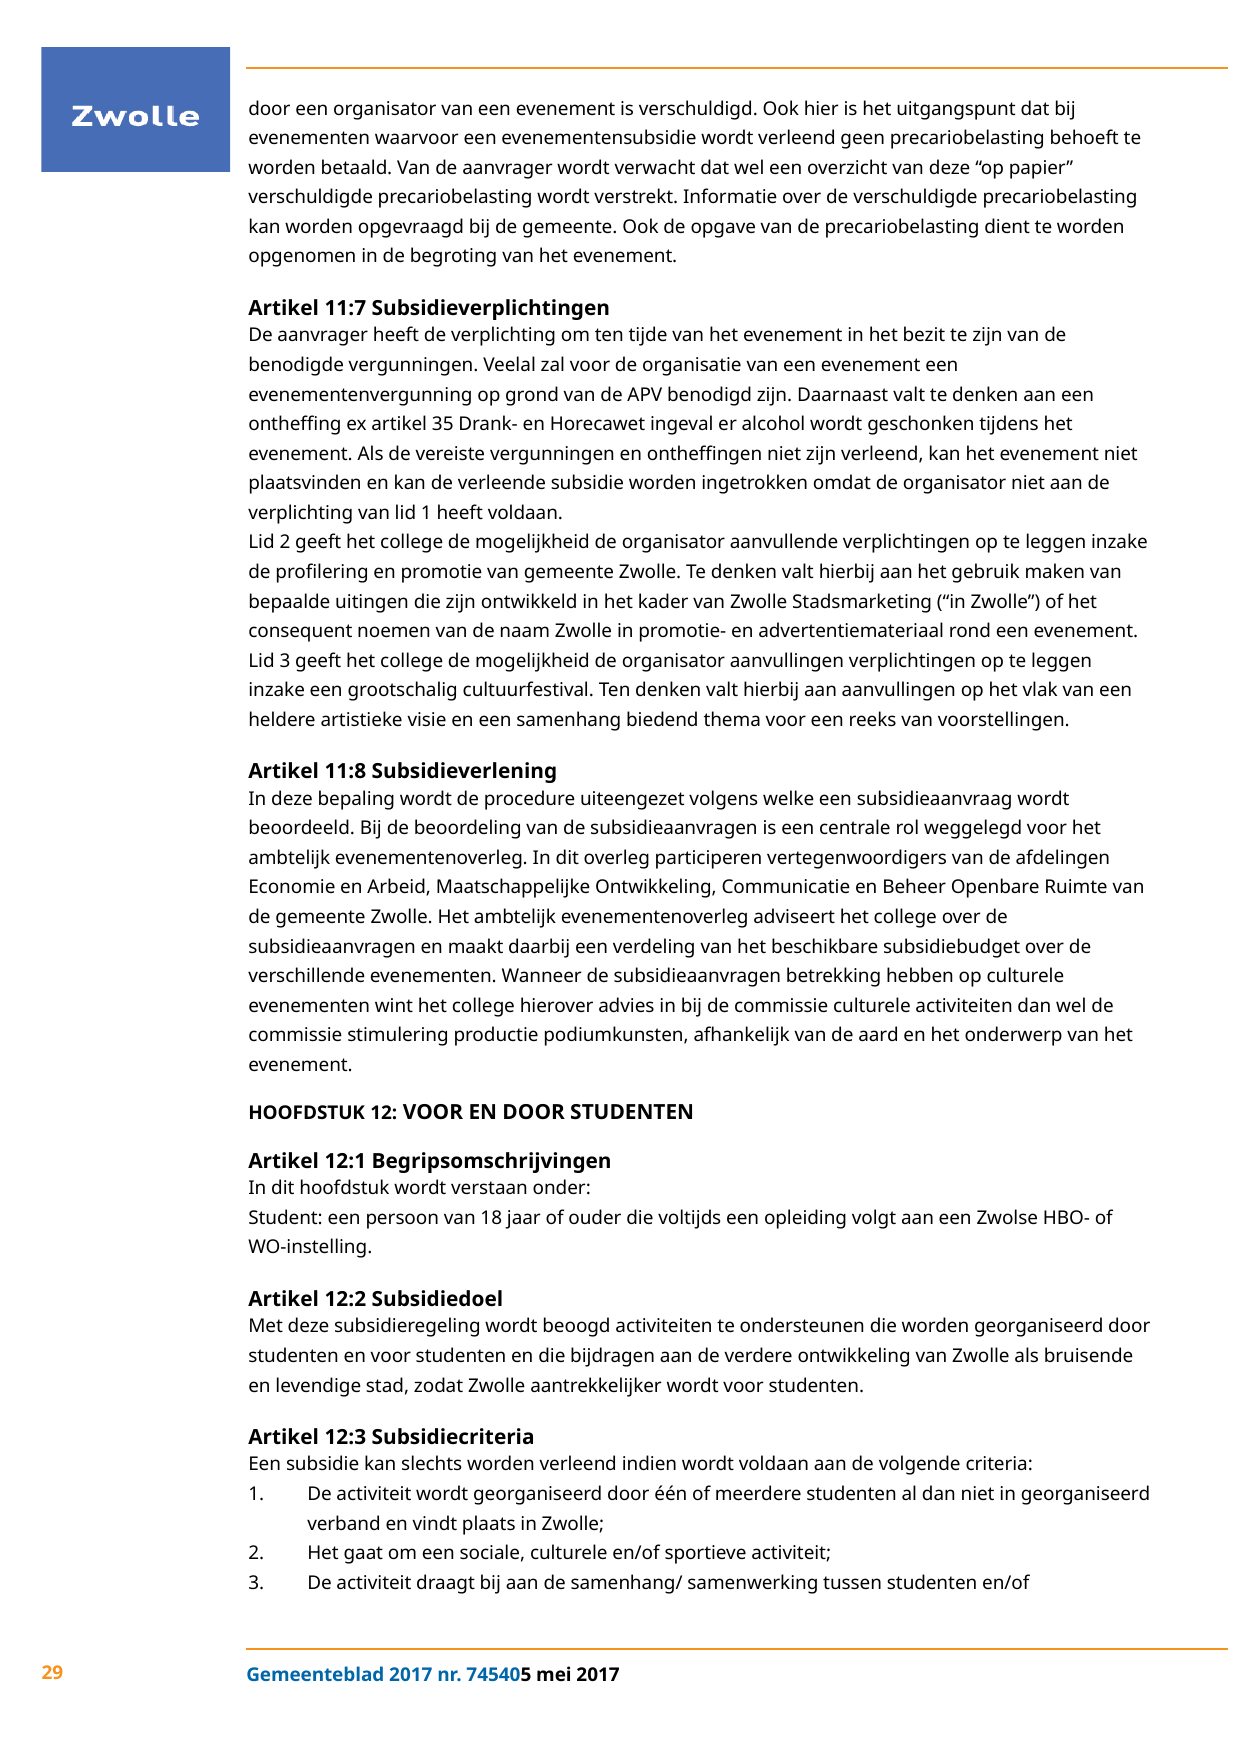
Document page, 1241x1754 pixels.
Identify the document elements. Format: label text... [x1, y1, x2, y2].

text Een subsidie kan slechts worden verleend indien wordt voldaan aan de volgende criteria: [248, 1451, 1152, 1476]
text Artikel 11:7 Subsidieverplichtingen [248, 293, 1152, 322]
text Lid 2 geeft het college de mogelijkheid de organisator aanvullende verplichtingen op te leggen inzake de profilering en promotie van gemeente Zwolle. Te denken valt hierbij aan het gebruik maken van bepaalde uitingen die zijn ontwikkeld in het kader van Zwolle Stadsmarketing (“in Zwolle”) of het consequent noemen van de naam Zwolle in promotie- en advertentiemateriaal rond een evenement. [248, 529, 1152, 643]
list De activiteit draagt bij aan de samenhang/ samenwerking tussen studenten en/of [248, 1569, 1152, 1595]
list De activiteit wordt georganiseerd door één of meerdere studenten al dan niet in georganiseerd verband en vindt plaats in Zwolle; [248, 1480, 1152, 1536]
list Het gaat om een sociale, culturele en/of sportieve activiteit; [248, 1539, 1152, 1565]
text door een organisator van een evenement is verschuldigd. Ook hier is het uitgangspunt dat bij evenementen waarvoor een evenementensubsidie wordt verleend geen precariobelasting behoeft te worden betaald. Van de aanvrager wordt verwacht dat wel een overzicht van deze “op papier” verschuldigde precariobelasting wordt verstrekt. Informatie over de verschuldigde precariobelasting kan worden opgevraagd bij de gemeente. Ook de opgave van de precariobelasting dient te worden opgenomen in de begroting van het evenement. [248, 95, 1152, 268]
text Artikel 11:8 Subsidieverlening [248, 757, 1152, 785]
text De aanvrager heeft de verplichting om ten tijde van het evenement in het bezit te zijn van de benodigde vergunningen. Veelal zal voor de organisatie van een evenement een evenementenvergunning op grond van de APV benodigd zijn. Daarnaast valt te denken aan een ontheffing ex artikel 35 Drank- en Horecawet ingeval er alcohol wordt geschonken tijdens het evenement. Als de vereiste vergunningen en ontheffingen niet zijn verleend, kan het evenement niet plaatsvinden en kan de verleende subsidie worden ingetrokken omdat de organisator niet aan de verplichting van lid 1 heeft voldaan. [248, 322, 1152, 525]
text HOOFDSTUK 12: VOOR EN DOOR STUDENTEN [248, 1097, 1152, 1125]
text Met deze subsidieregeling wordt beoogd activiteiten te ondersteunen die worden georganiseerd door studenten en voor studenten en die bijdragen aan de verdere ontwikkeling van Zwolle als bruisende en levendige stad, zodat Zwolle aantrekkelijker wordt voor studenten. [248, 1313, 1152, 1397]
text Lid 3 geeft het college de mogelijkheid de organisator aanvullingen verplichtingen op te leggen inzake een grootschalig cultuurfestival. Ten denken valt hierbij aan aanvullingen op het vlak van een heldere artistieke visie en een samenhang biedend thema voor een reeks van voorstellingen. [248, 647, 1152, 732]
picture [41, 47, 231, 172]
text In dit hoofdstuk wordt verstaan onder: [248, 1174, 1152, 1200]
text Artikel 12:1 Begripsomschrijvingen [248, 1146, 1152, 1174]
text Artikel 12:2 Subsidiedoel [248, 1284, 1152, 1313]
text In deze bepaling wordt de procedure uiteengezet volgens welke een subsidieaanvraag wordt beoordeeld. Bij de beoordeling van de subsidieaanvragen is een centrale rol weggelegd voor het ambtelijk evenementenoverleg. In dit overleg participeren vertegenwoordigers van de afdelingen Economie en Arbeid, Maatschappelijke Ontwikkeling, Communicatie en Beheer Openbare Ruimte van de gemeente Zwolle. Het ambtelijk evenementenoverleg adviseert het college over de subsidieaanvragen en maakt daarbij een verdeling van het beschikbare subsidiebudget over de verschillende evenementen. Wanneer de subsidieaanvragen betrekking hebben op culturele evenementen wint het college hierover advies in bij de commissie culturele activiteiten dan wel de commissie stimulering productie podiumkunsten, afhankelijk van de aard en het onderwerp van het evenement. [248, 785, 1152, 1077]
text Student: een persoon van 18 jaar of ouder die voltijds een opleiding volgt aan een Zwolse HBO- of WO-instelling. [248, 1204, 1152, 1259]
text Artikel 12:3 Subsidiecriteria [248, 1422, 1152, 1451]
